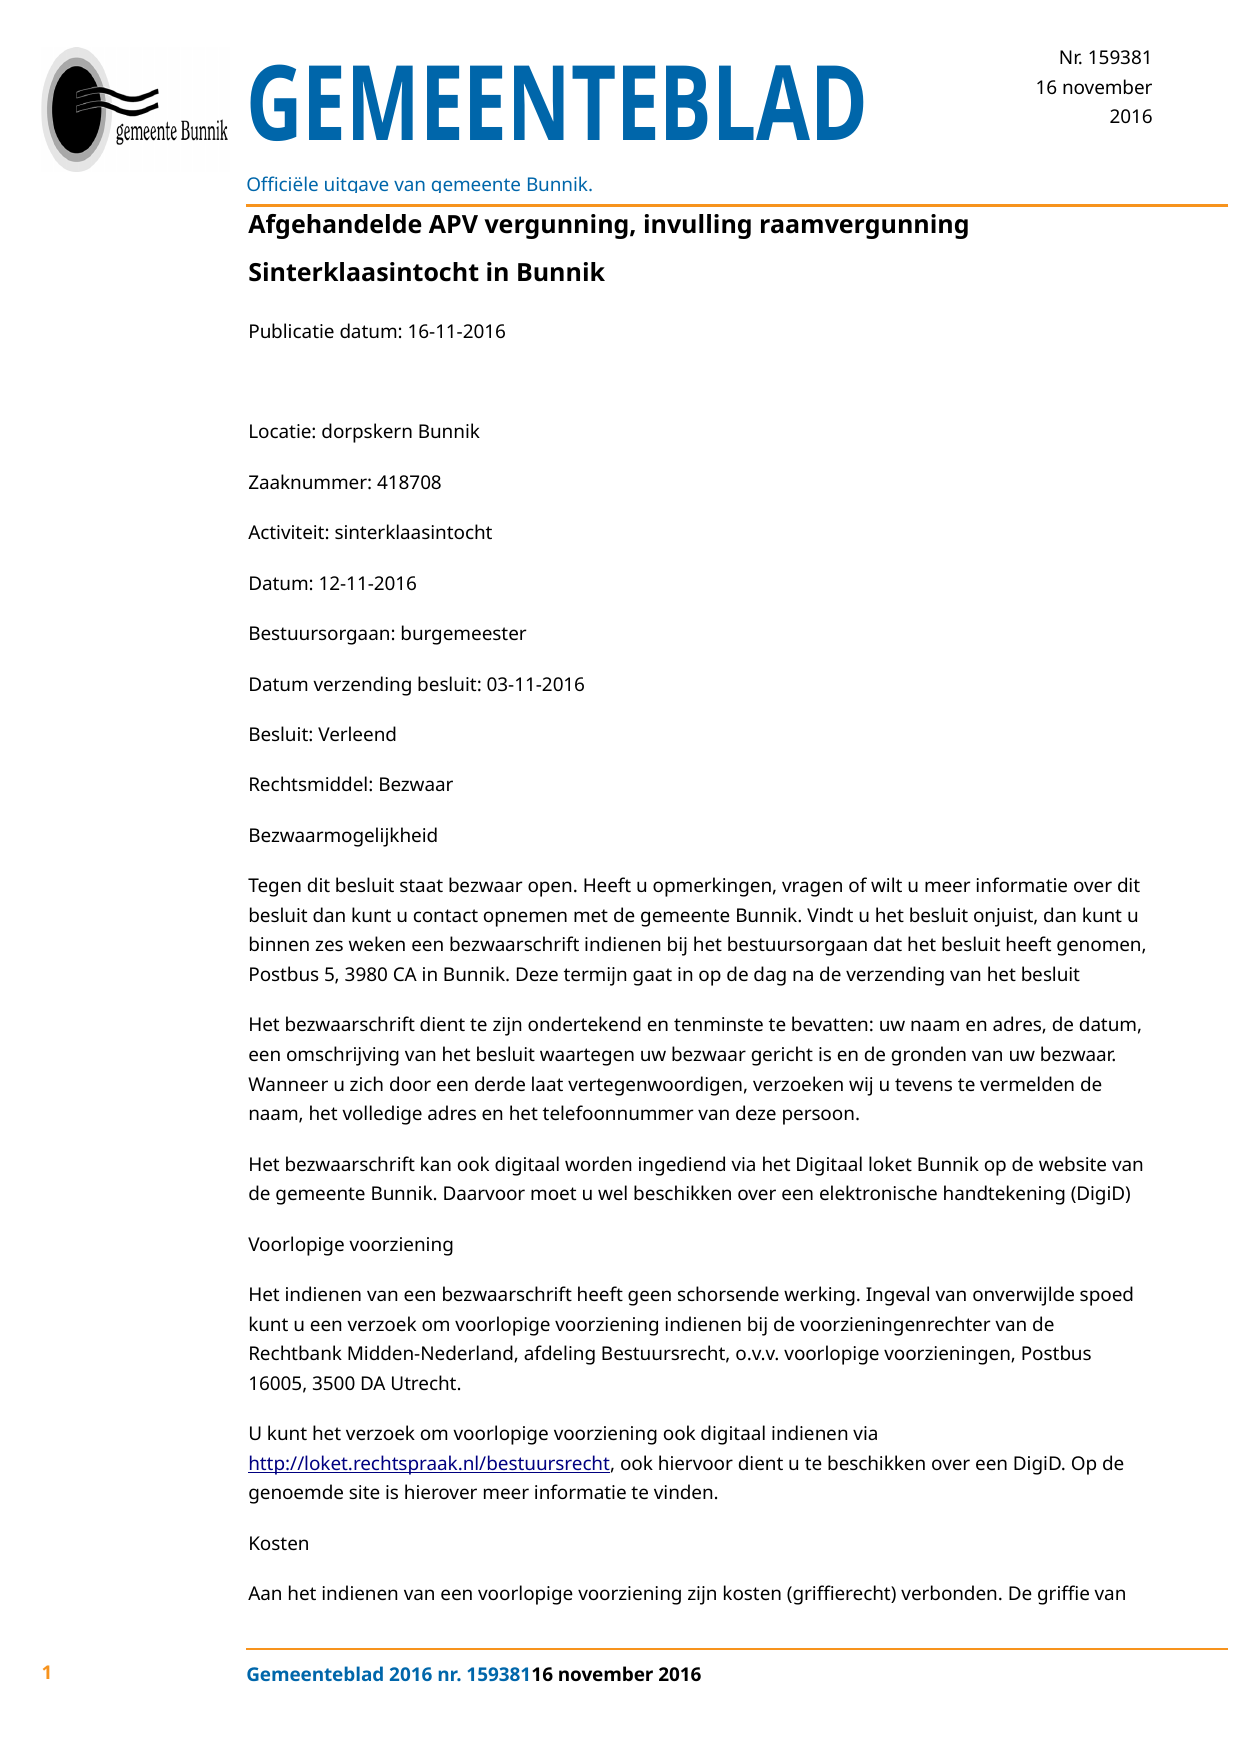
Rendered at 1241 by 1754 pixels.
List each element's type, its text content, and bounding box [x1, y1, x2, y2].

text Locatie: dorpskern Bunnik [248, 419, 1152, 444]
text Datum: 12-11-2016 [248, 570, 1152, 596]
picture [41, 47, 231, 172]
text Tegen dit besluit staat bezwaar open. Heeft u opmerkingen, vragen of wilt u meer informatie over dit besluit dan kunt u contact opnemen met de gemeente Bunnik. Vindt u het besluit onjuist, dan kunt u binnen zes weken een bezwaarschrift indienen bij het bestuursorgaan dat het besluit heeft genomen, Postbus 5, 3980 CA in Bunnik. Deze termijn gaat in op de dag na de verzending van het besluit [248, 872, 1152, 987]
text Aan het indienen van een voorlopige voorziening zijn kosten (griffierecht) verbonden. De griffie van [248, 1580, 1152, 1606]
text Activiteit: sinterklaasintocht [248, 519, 1152, 545]
text Afgehandelde APV vergunning, invulling raamvergunning Sinterklaasintocht in Bunnik [248, 207, 1152, 288]
text Besluit: Verleend [248, 721, 1152, 747]
text Bestuursorgaan: burgemeester [248, 620, 1152, 646]
text Rechtsmiddel: Bezwaar [248, 772, 1152, 797]
text Datum verzending besluit: 03-11-2016 [248, 671, 1152, 697]
text Het indienen van een bezwaarschrift heeft geen schorsende werking. Ingeval van onverwijlde spoed kunt u een verzoek om voorlopige voorziening indienen bij de voorzieningenrechter van de Rechtbank Midden-Nederland, afdeling Bestuursrecht, o.v.v. voorlopige voorzieningen, Postbus 16005, 3500 DA Utrecht. [248, 1281, 1152, 1396]
text Kosten [248, 1530, 1152, 1556]
text Voorlopige voorziening [248, 1231, 1152, 1257]
text Het bezwaarschrift kan ook digitaal worden ingediend via het Digitaal loket Bunnik op de website van de gemeente Bunnik. Daarvoor moet u wel beschikken over een elektronische handtekening (DigiD) [248, 1151, 1152, 1206]
text Bezwaarmogelijkheid [248, 822, 1152, 848]
text U kunt het verzoek om voorlopige voorziening ook digitaal indienen via http://loket.rechtspraak.nl/bestuursrecht, ook hiervoor dient u te beschikken over een DigiD. Op de genoemde site is hierover meer informatie te vinden. [248, 1420, 1152, 1505]
text Publicatie datum: 16-11-2016 [248, 318, 1152, 344]
text Het bezwaarschrift dient te zijn ondertekend en tenminste te bevatten: uw naam en adres, de datum, een omschrijving van het besluit waartegen uw bezwaar gericht is en de gronden van uw bezwaar. Wanneer u zich door een derde laat vertegenwoordigen, verzoeken wij u tevens te vermelden de naam, het volledige adres en het telefoonnummer van deze persoon. [248, 1012, 1152, 1126]
text Zaaknummer: 418708 [248, 469, 1152, 495]
